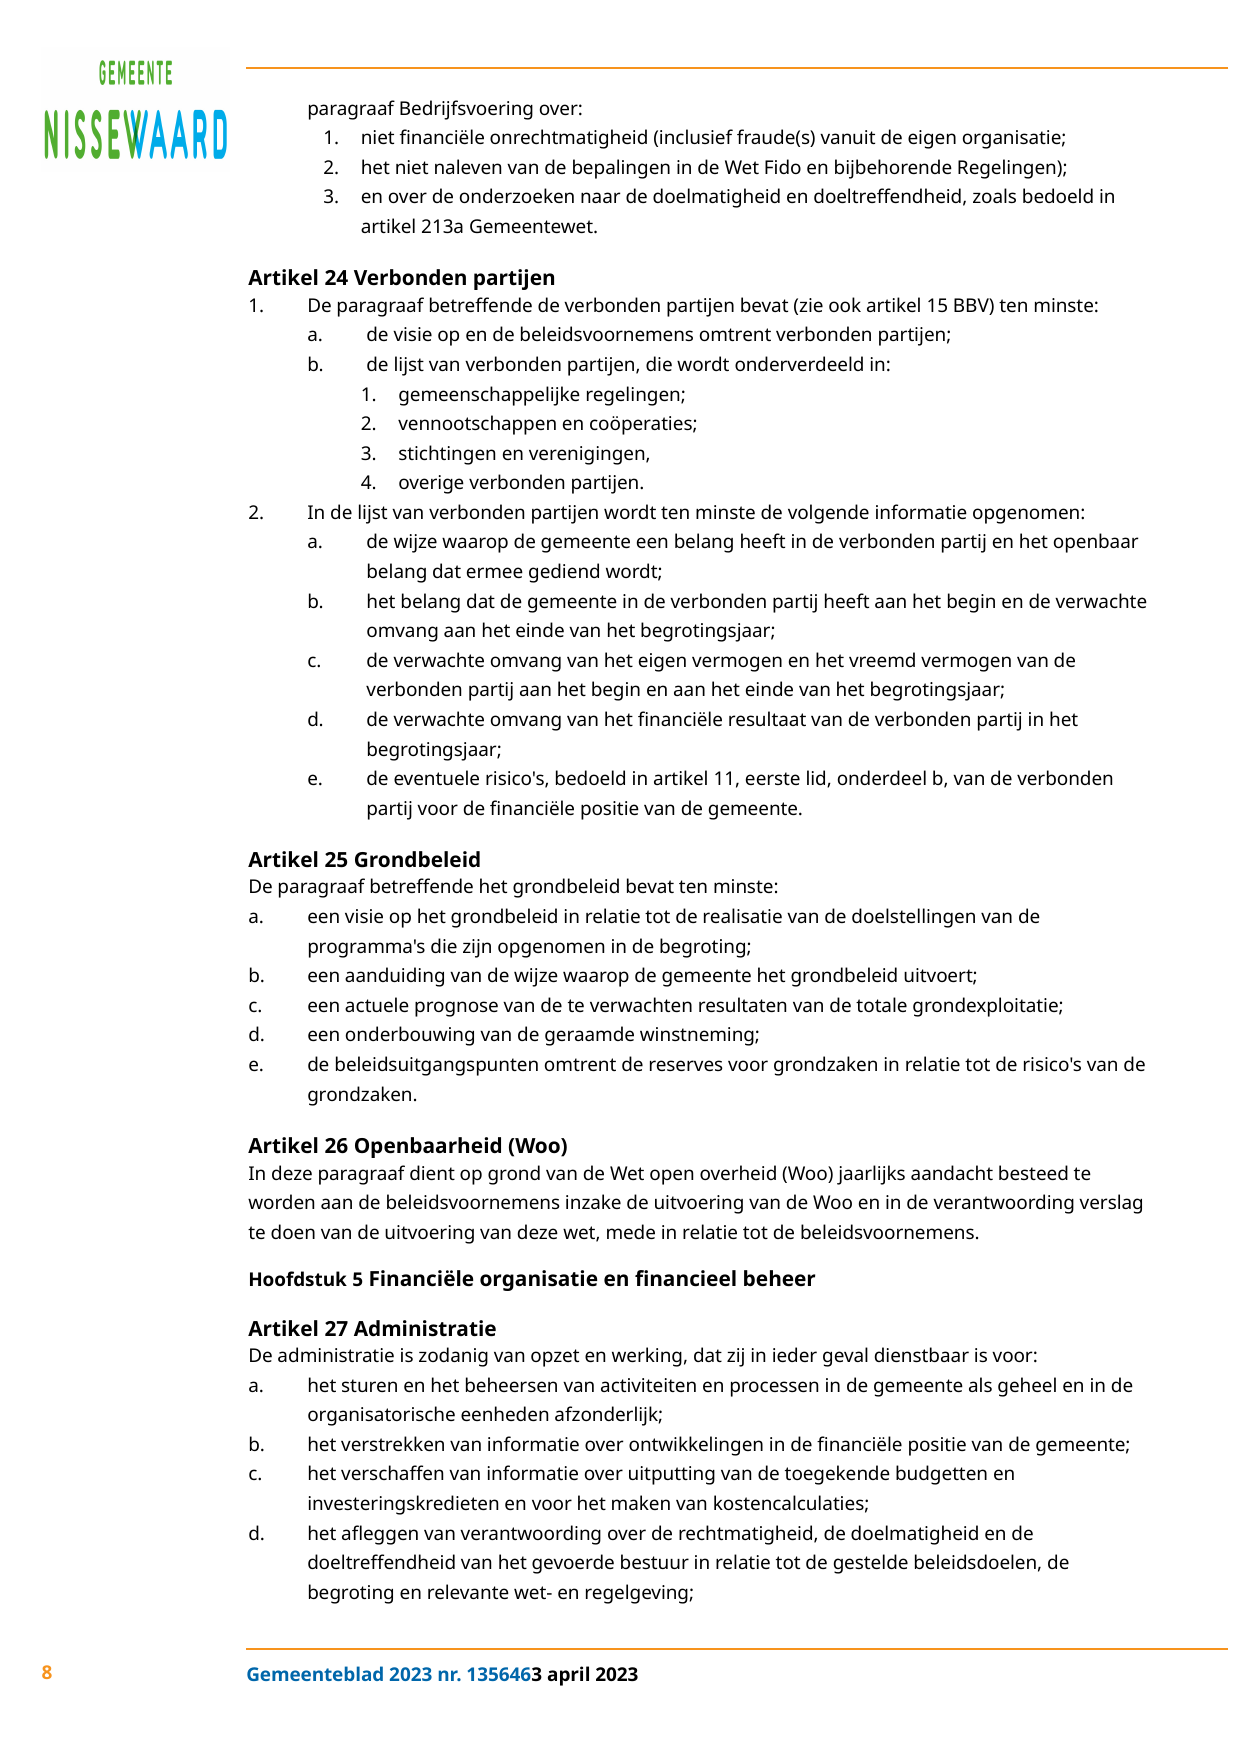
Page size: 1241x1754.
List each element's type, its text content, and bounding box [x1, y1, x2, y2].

list de visie op en de beleidsvoornemens omtrent verbonden partijen; [307, 322, 1152, 347]
text Artikel 27 Administratie [248, 1314, 1152, 1342]
text Hoofdstuk 5 Financiële organisatie en financieel beheer [248, 1264, 1152, 1293]
list de beleidsuitgangspunten omtrent de reserves voor grondzaken in relatie tot de risico's van de grondzaken. [248, 1051, 1152, 1107]
list vennootschappen en coöperaties; [361, 410, 1152, 436]
list het afleggen van verantwoording over de rechtmatigheid, de doelmatigheid en de doeltreffendheid van het gevoerde bestuur in relatie tot de gestelde beleidsdoelen, de begroting en relevante wet- en regelgeving; [248, 1520, 1152, 1604]
list het niet naleven van de bepalingen in de Wet Fido en bijbehorende Regelingen); [323, 154, 1152, 180]
list de wijze waarop de gemeente een belang heeft in de verbonden partij en het openbaar belang dat ermee gediend wordt; [307, 529, 1152, 584]
list niet financiële onrechtmatigheid (inclusief fraude(s) vanuit de eigen organisatie; [323, 124, 1152, 150]
list De paragraaf betreffende de verbonden partijen bevat (zie ook artikel 15 BBV) ten minste: [248, 292, 1152, 318]
text Artikel 24 Verbonden partijen [248, 263, 1152, 292]
list het verstrekken van informatie over ontwikkelingen in de financiële positie van de gemeente; [248, 1431, 1152, 1457]
list een onderbouwing van de geraamde winstneming; [248, 1022, 1152, 1047]
list overige verbonden partijen. [361, 469, 1152, 495]
list de lijst van verbonden partijen, die wordt onderverdeeld in: [307, 351, 1152, 377]
list het sturen en het beheersen van activiteiten en processen in de gemeente als geheel en in de organisatorische eenheden afzonderlijk; [248, 1372, 1152, 1427]
list een actuele prognose van de te verwachten resultaten van de totale grondexploitatie; [248, 992, 1152, 1018]
text De paragraaf betreffende het grondbeleid bevat ten minste: [248, 874, 1152, 899]
list gemeenschappelijke regelingen; [361, 381, 1152, 406]
text De administratie is zodanig van opzet en werking, dat zij in ieder geval dienstbaar is voor: [248, 1342, 1152, 1368]
list stichtingen en verenigingen, [361, 440, 1152, 466]
list paragraaf Bedrijfsvoering over: [248, 95, 1152, 121]
list de verwachte omvang van het financiële resultaat van de verbonden partij in het begrotingsjaar; [307, 706, 1152, 761]
text Artikel 25 Grondbeleid [248, 845, 1152, 874]
list een aanduiding van de wijze waarop de gemeente het grondbeleid uitvoert; [248, 962, 1152, 988]
list het belang dat de gemeente in de verbonden partij heeft aan het begin en de verwachte omvang aan het einde van het begrotingsjaar; [307, 588, 1152, 643]
picture [41, 47, 231, 172]
list en over de onderzoeken naar de doelmatigheid en doeltreffendheid, zoals bedoeld in artikel 213a Gemeentewet. [323, 183, 1152, 239]
text In deze paragraaf dient op grond van de Wet open overheid (Woo) jaarlijks aandacht besteed te worden aan de beleidsvoornemens inzake de uitvoering van de Woo en in de verantwoording verslag te doen van de uitvoering van deze wet, mede in relatie tot de beleidsvoornemens. [248, 1160, 1152, 1244]
list een visie op het grondbeleid in relatie tot de realisatie van de doelstellingen van de programma's die zijn opgenomen in de begroting; [248, 903, 1152, 959]
list het verschaffen van informatie over uitputting van de toegekende budgetten en investeringskredieten en voor het maken van kostencalculaties; [248, 1461, 1152, 1516]
list de eventuele risico's, bedoeld in artikel 11, eerste lid, onderdeel b, van de verbonden partij voor de financiële positie van de gemeente. [307, 765, 1152, 821]
list de verwachte omvang van het eigen vermogen en het vreemd vermogen van de verbonden partij aan het begin en aan het einde van het begrotingsjaar; [307, 647, 1152, 702]
text Artikel 26 Openbaarheid (Woo) [248, 1131, 1152, 1160]
list In de lijst van verbonden partijen wordt ten minste de volgende informatie opgenomen: [248, 499, 1152, 525]
